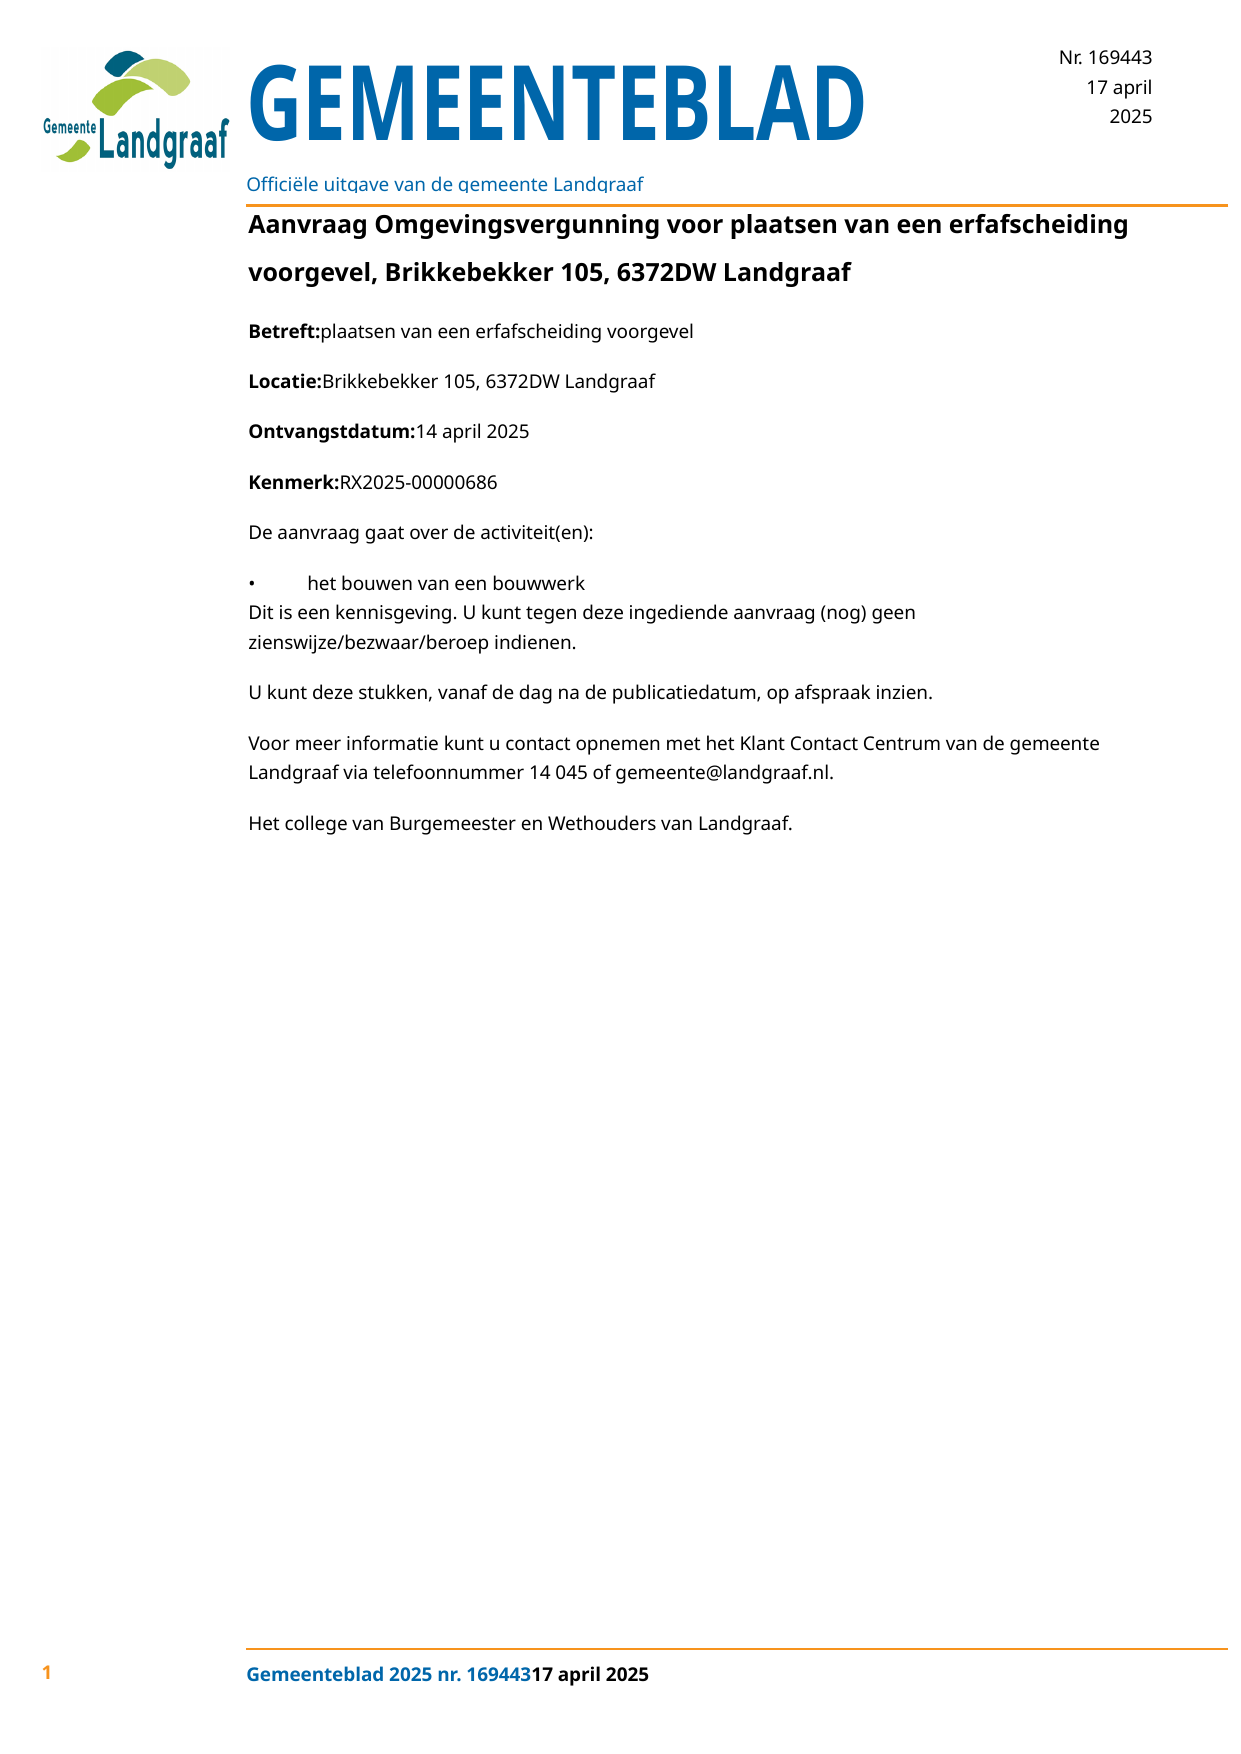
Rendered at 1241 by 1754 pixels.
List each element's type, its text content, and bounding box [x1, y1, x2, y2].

list het bouwen van een bouwwerk [248, 570, 1152, 596]
text Betreft:plaatsen van een erfafscheiding voorgevel [248, 318, 1152, 344]
text Locatie:Brikkebekker 105, 6372DW Landgraaf [248, 368, 1152, 394]
text Kenmerk:RX2025-00000686 [248, 469, 1152, 495]
text Ontvangstdatum:14 april 2025 [248, 419, 1152, 444]
text De aanvraag gaat over de activiteit(en): [248, 519, 1152, 545]
text Aanvraag Omgevingsvergunning voor plaatsen van een erfafscheiding voorgevel, Brikkebekker 105, 6372DW Landgraaf [248, 207, 1152, 288]
picture [41, 47, 231, 172]
text Dit is een kennisgeving. U kunt tegen deze ingediende aanvraag (nog) geen zienswijze/bezwaar/beroep indienen. [248, 599, 1152, 655]
text U kunt deze stukken, vanaf de dag na de publicatiedatum, op afspraak inzien. [248, 679, 1152, 705]
text Het college van Burgemeester en Wethouders van Landgraaf. [248, 810, 1152, 836]
text Voor meer informatie kunt u contact opnemen met het Klant Contact Centrum van de gemeente Landgraaf via telefoonnummer 14 045 of gemeente@landgraaf.nl. [248, 730, 1152, 785]
